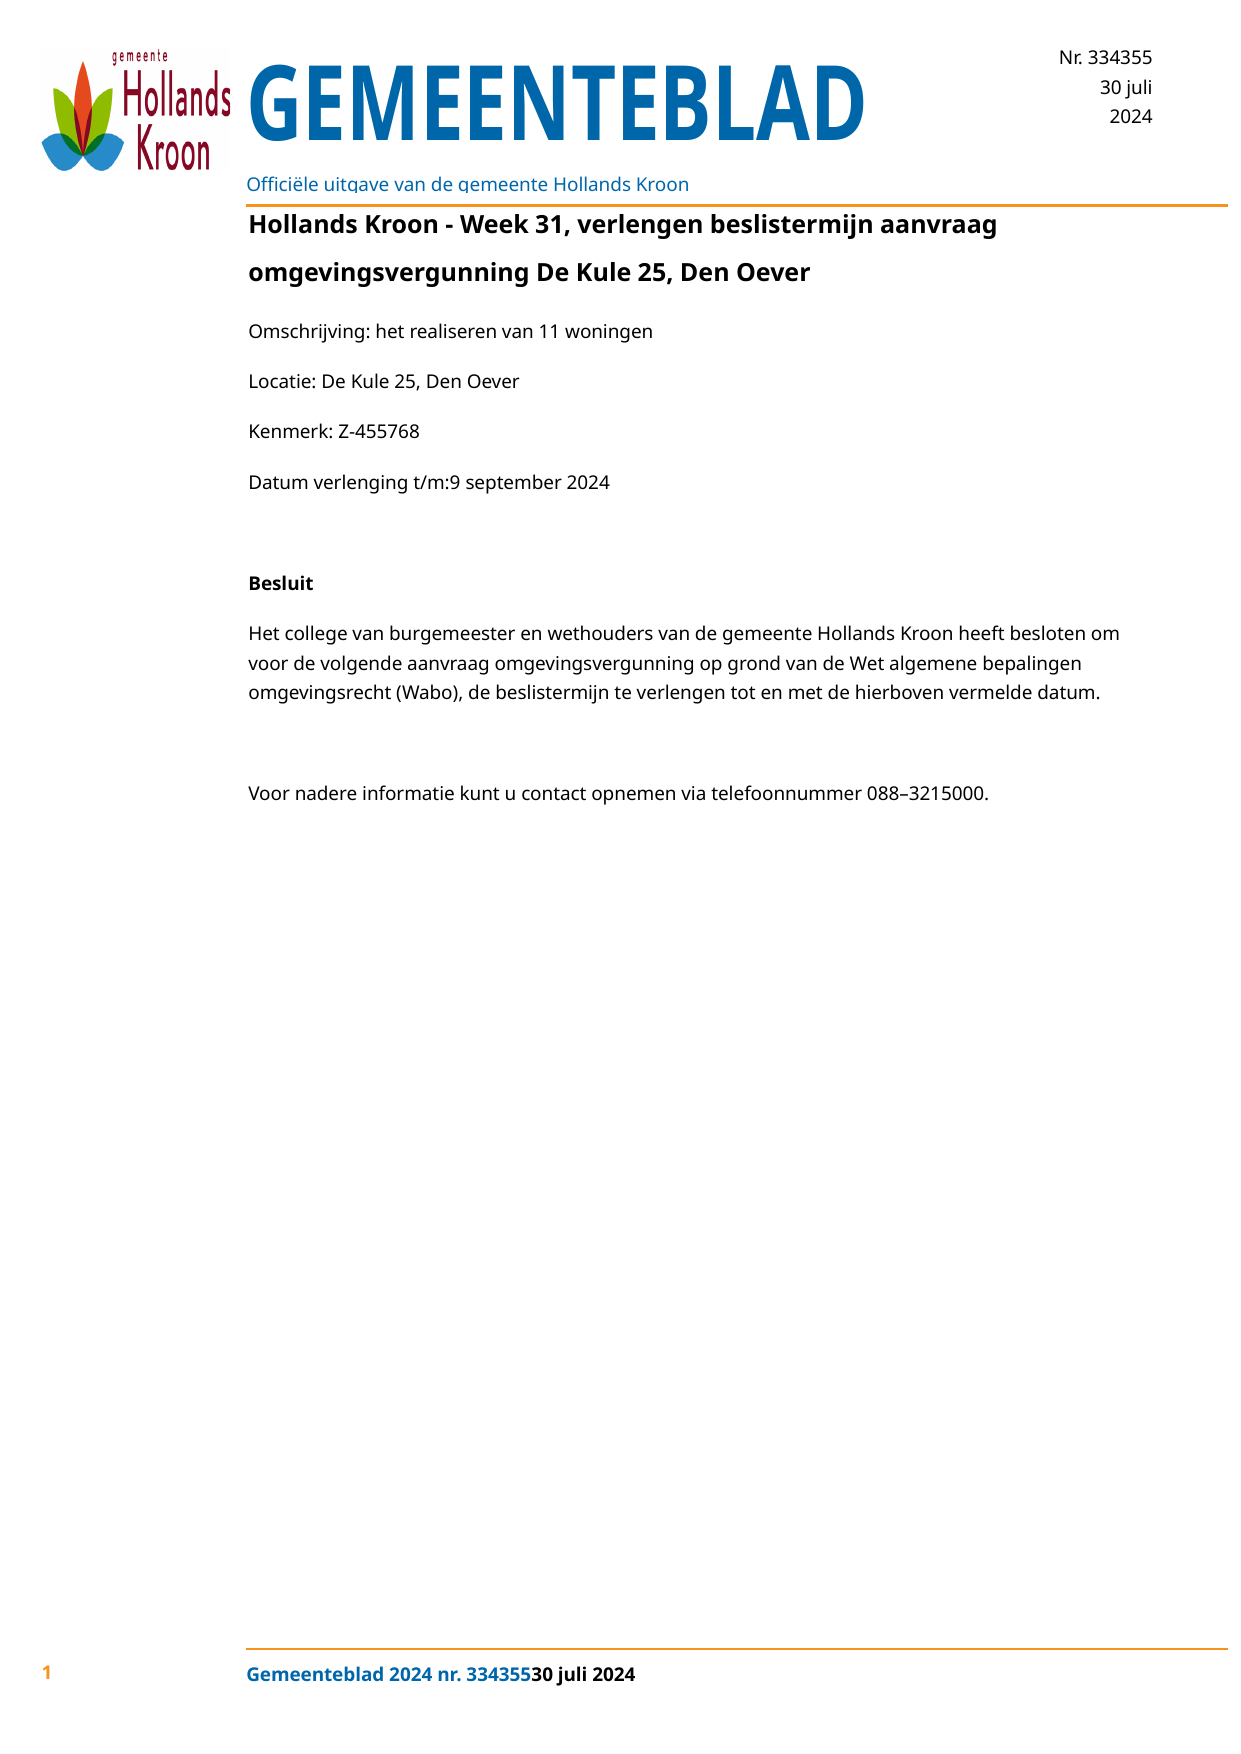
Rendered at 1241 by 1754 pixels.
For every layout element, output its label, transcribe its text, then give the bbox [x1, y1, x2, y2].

text Voor nadere informatie kunt u contact opnemen via telefoonnummer 088–3215000. [248, 780, 1152, 806]
text Hollands Kroon - Week 31, verlengen beslistermijn aanvraag omgevingsvergunning De Kule 25, Den Oever [248, 207, 1152, 288]
text Het college van burgemeester en wethouders van de gemeente Hollands Kroon heeft besloten om voor de volgende aanvraag omgevingsvergunning op grond van de Wet algemene bepalingen omgevingsrecht (Wabo), de beslistermijn te verlengen tot en met de hierboven vermelde datum. [248, 620, 1152, 705]
text Besluit [248, 570, 1152, 596]
picture [41, 47, 231, 172]
text Locatie: De Kule 25, Den Oever [248, 368, 1152, 394]
text Omschrijving: het realiseren van 11 woningen [248, 318, 1152, 344]
text Kenmerk: Z-455768 [248, 419, 1152, 444]
text Datum verlenging t/m:9 september 2024 [248, 469, 1152, 495]
